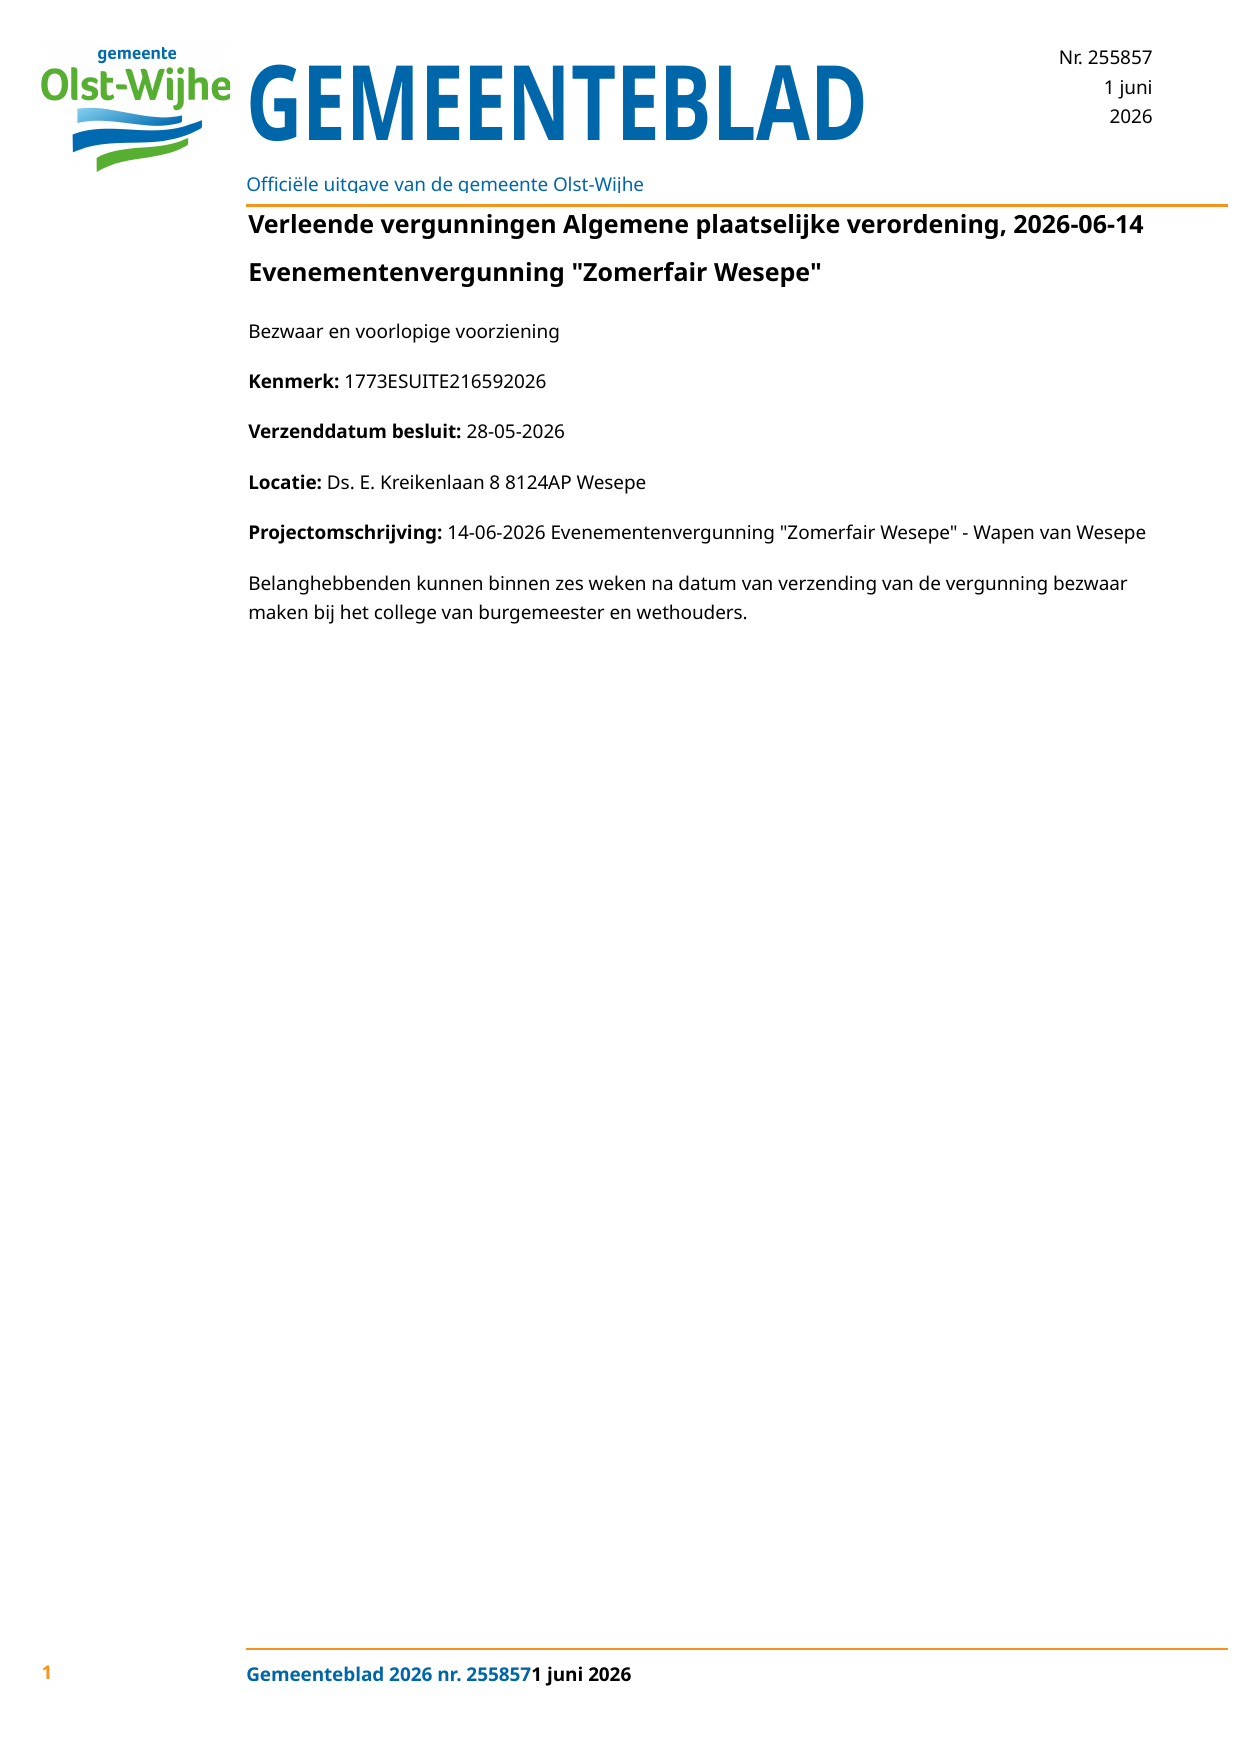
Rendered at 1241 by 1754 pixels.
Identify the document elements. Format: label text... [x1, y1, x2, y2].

text Verleende vergunningen Algemene plaatselijke verordening, 2026-06-14 Evenementenvergunning "Zomerfair Wesepe" [248, 207, 1152, 288]
text Belanghebbenden kunnen binnen zes weken na datum van verzending van de vergunning bezwaar maken bij het college van burgemeester en wethouders. [248, 570, 1152, 625]
text Locatie: Ds. E. Kreikenlaan 8 8124AP Wesepe [248, 469, 1152, 495]
text Verzenddatum besluit: 28-05-2026 [248, 419, 1152, 444]
text Projectomschrijving: 14-06-2026 Evenementenvergunning "Zomerfair Wesepe" - Wapen van Wesepe [248, 519, 1152, 545]
picture [41, 47, 231, 172]
text Kenmerk: 1773ESUITE216592026 [248, 368, 1152, 394]
text Bezwaar en voorlopige voorziening [248, 318, 1152, 344]
